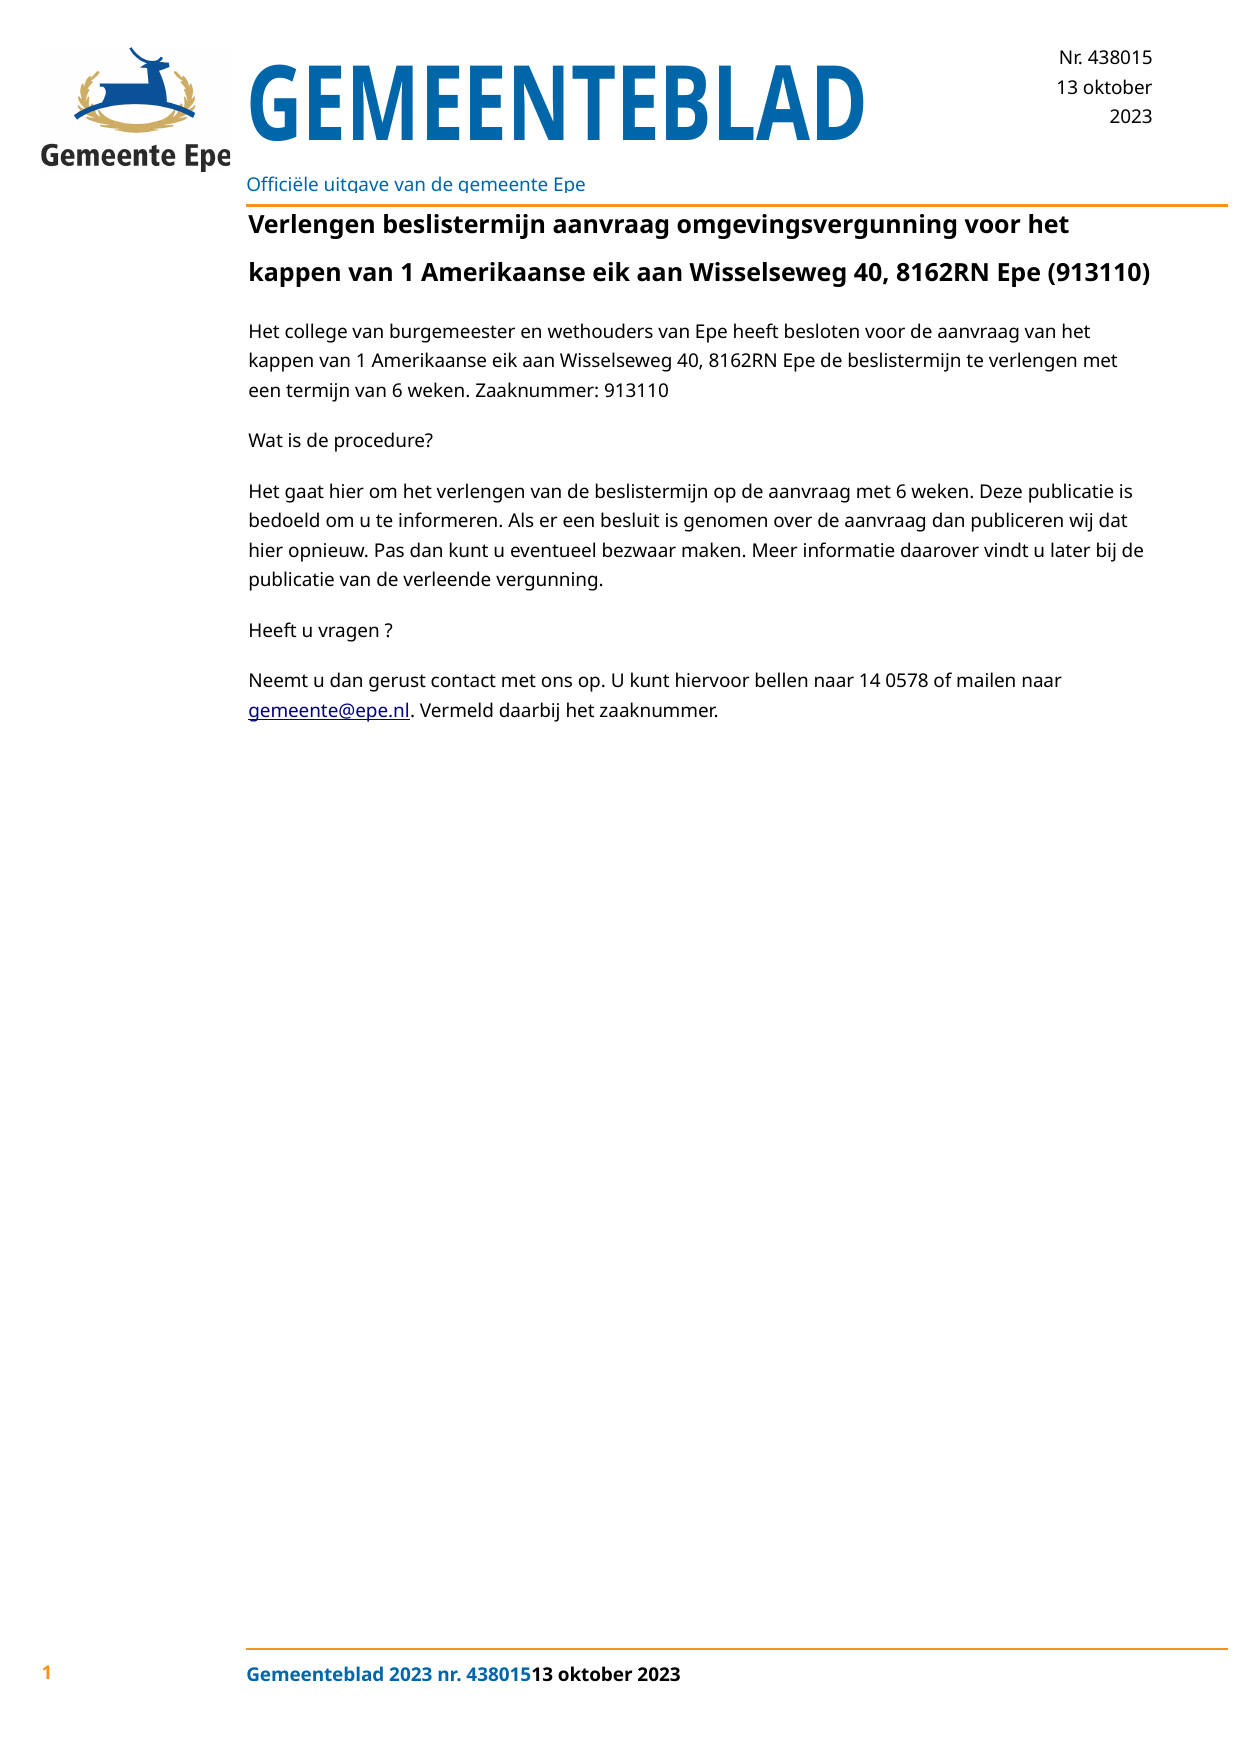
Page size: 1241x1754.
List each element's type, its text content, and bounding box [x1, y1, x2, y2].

picture [41, 47, 231, 172]
text Het gaat hier om het verlengen van de beslistermijn op de aanvraag met 6 weken. Deze publicatie is bedoeld om u te informeren. Als er een besluit is genomen over de aanvraag dan publiceren wij dat hier opnieuw. Pas dan kunt u eventueel bezwaar maken. Meer informatie daarover vindt u later bij de publicatie van de verleende vergunning. [248, 478, 1152, 592]
text Het college van burgemeester en wethouders van Epe heeft besloten voor de aanvraag van het kappen van 1 Amerikaanse eik aan Wisselseweg 40, 8162RN Epe de beslistermijn te verlengen met een termijn van 6 weken. Zaaknummer: 913110 [248, 318, 1152, 403]
text Wat is de procedure? [248, 427, 1152, 453]
text Neemt u dan gerust contact met ons op. U kunt hiervoor bellen naar 14 0578 of mailen naar gemeente@epe.nl. Vermeld daarbij het zaaknummer. [248, 667, 1152, 723]
text Verlengen beslistermijn aanvraag omgevingsvergunning voor het kappen van 1 Amerikaanse eik aan Wisselseweg 40, 8162RN Epe (913110) [248, 207, 1152, 288]
text Heeft u vragen ? [248, 617, 1152, 643]
